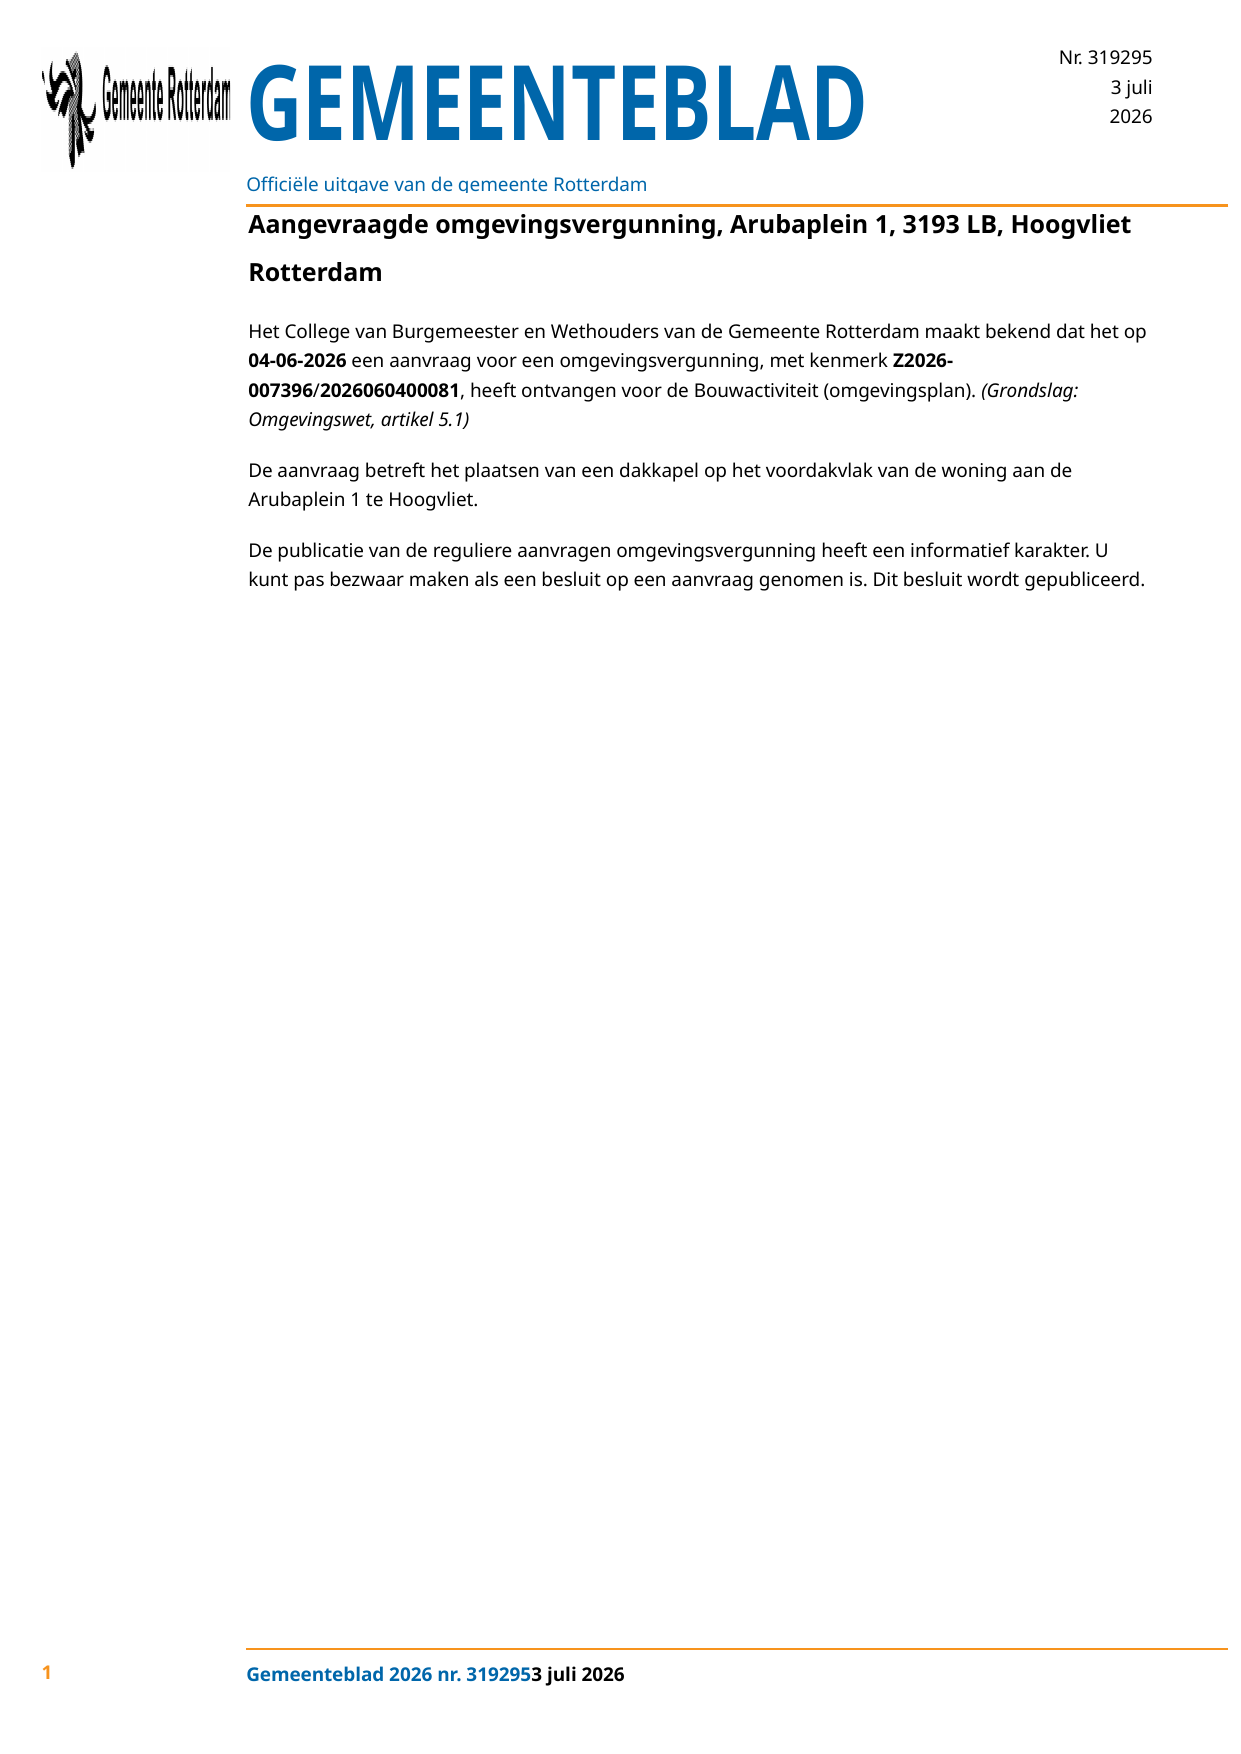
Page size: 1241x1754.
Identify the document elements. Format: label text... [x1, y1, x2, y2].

text Het College van Burgemeester en Wethouders van de Gemeente Rotterdam maakt bekend dat het op 04-06-2026 een aanvraag voor een omgevingsvergunning, met kenmerk Z2026-007396/2026060400081, heeft ontvangen voor de Bouwactiviteit (omgevingsplan). (Grondslag: Omgevingswet, artikel 5.1) [248, 318, 1152, 432]
text Aangevraagde omgevingsvergunning, Arubaplein 1, 3193 LB, Hoogvliet Rotterdam [248, 207, 1152, 288]
text De aanvraag betreft het plaatsen van een dakkapel op het voordakvlak van de woning aan de Arubaplein 1 te Hoogvliet. [248, 457, 1152, 512]
picture [41, 47, 231, 172]
text De publicatie van de reguliere aanvragen omgevingsvergunning heeft een informatief karakter. U kunt pas bezwaar maken als een besluit op een aanvraag genomen is. Dit besluit wordt gepubliceerd. [248, 537, 1152, 592]
